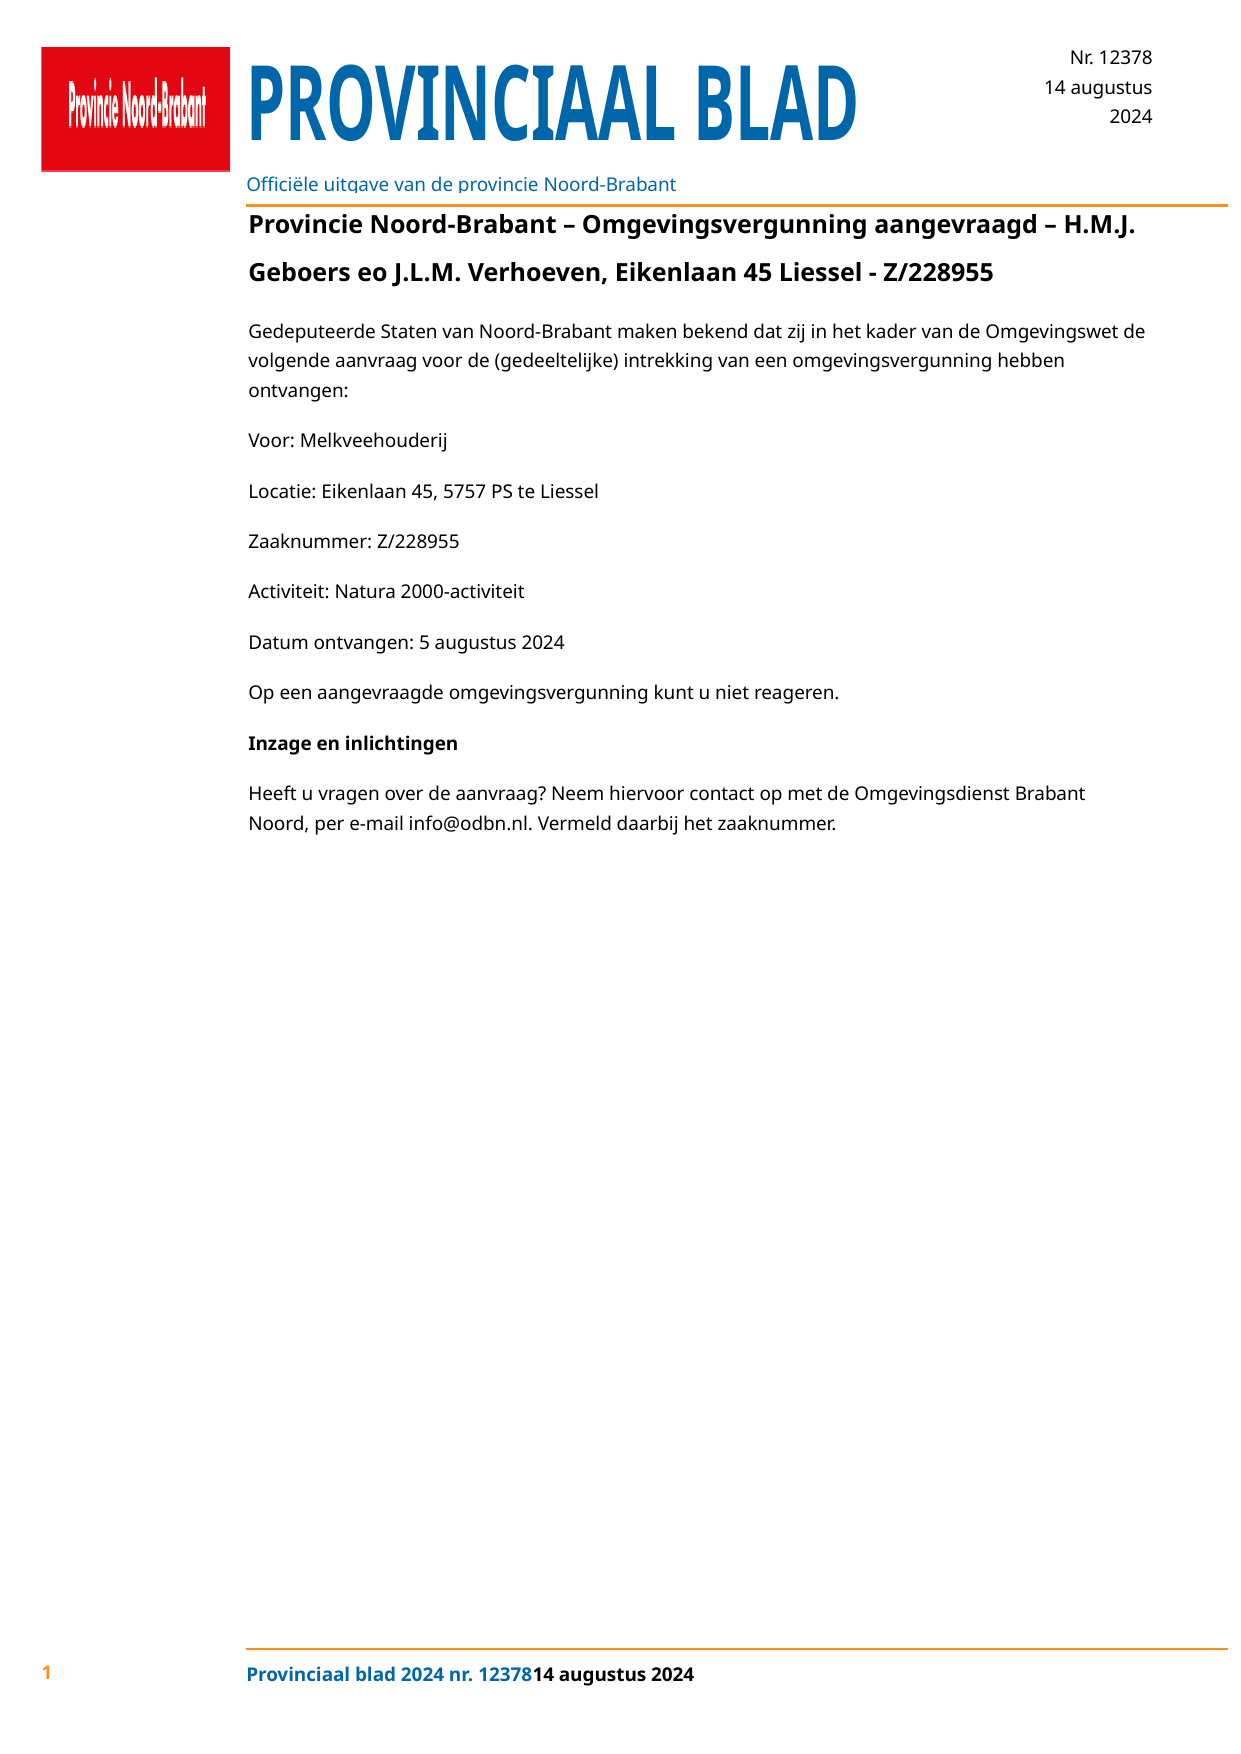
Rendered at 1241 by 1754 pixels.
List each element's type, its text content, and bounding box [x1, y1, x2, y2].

text Activiteit: Natura 2000-activiteit [248, 579, 1152, 604]
text Op een aangevraagde omgevingsvergunning kunt u niet reageren. [248, 679, 1152, 705]
text Locatie: Eikenlaan 45, 5757 PS te Liessel [248, 478, 1152, 504]
text Provincie Noord-Brabant – Omgevingsvergunning aangevraagd – H.M.J. Geboers eo J.L.M. Verhoeven, Eikenlaan 45 Liessel - Z/228955 [248, 207, 1152, 288]
text Gedeputeerde Staten van Noord-Brabant maken bekend dat zij in het kader van de Omgevingswet de volgende aanvraag voor de (gedeeltelijke) intrekking van een omgevingsvergunning hebben ontvangen: [248, 318, 1152, 403]
text Voor: Melkveehouderij [248, 427, 1152, 453]
text Datum ontvangen: 5 augustus 2024 [248, 629, 1152, 655]
picture [41, 47, 231, 172]
text Heeft u vragen over de aanvraag? Neem hiervoor contact op met de Omgevingsdienst Brabant Noord, per e-mail info@odbn.nl. Vermeld daarbij het zaaknummer. [248, 780, 1152, 836]
text Zaaknummer: Z/228955 [248, 528, 1152, 554]
text Inzage en inlichtingen [248, 730, 1152, 756]
